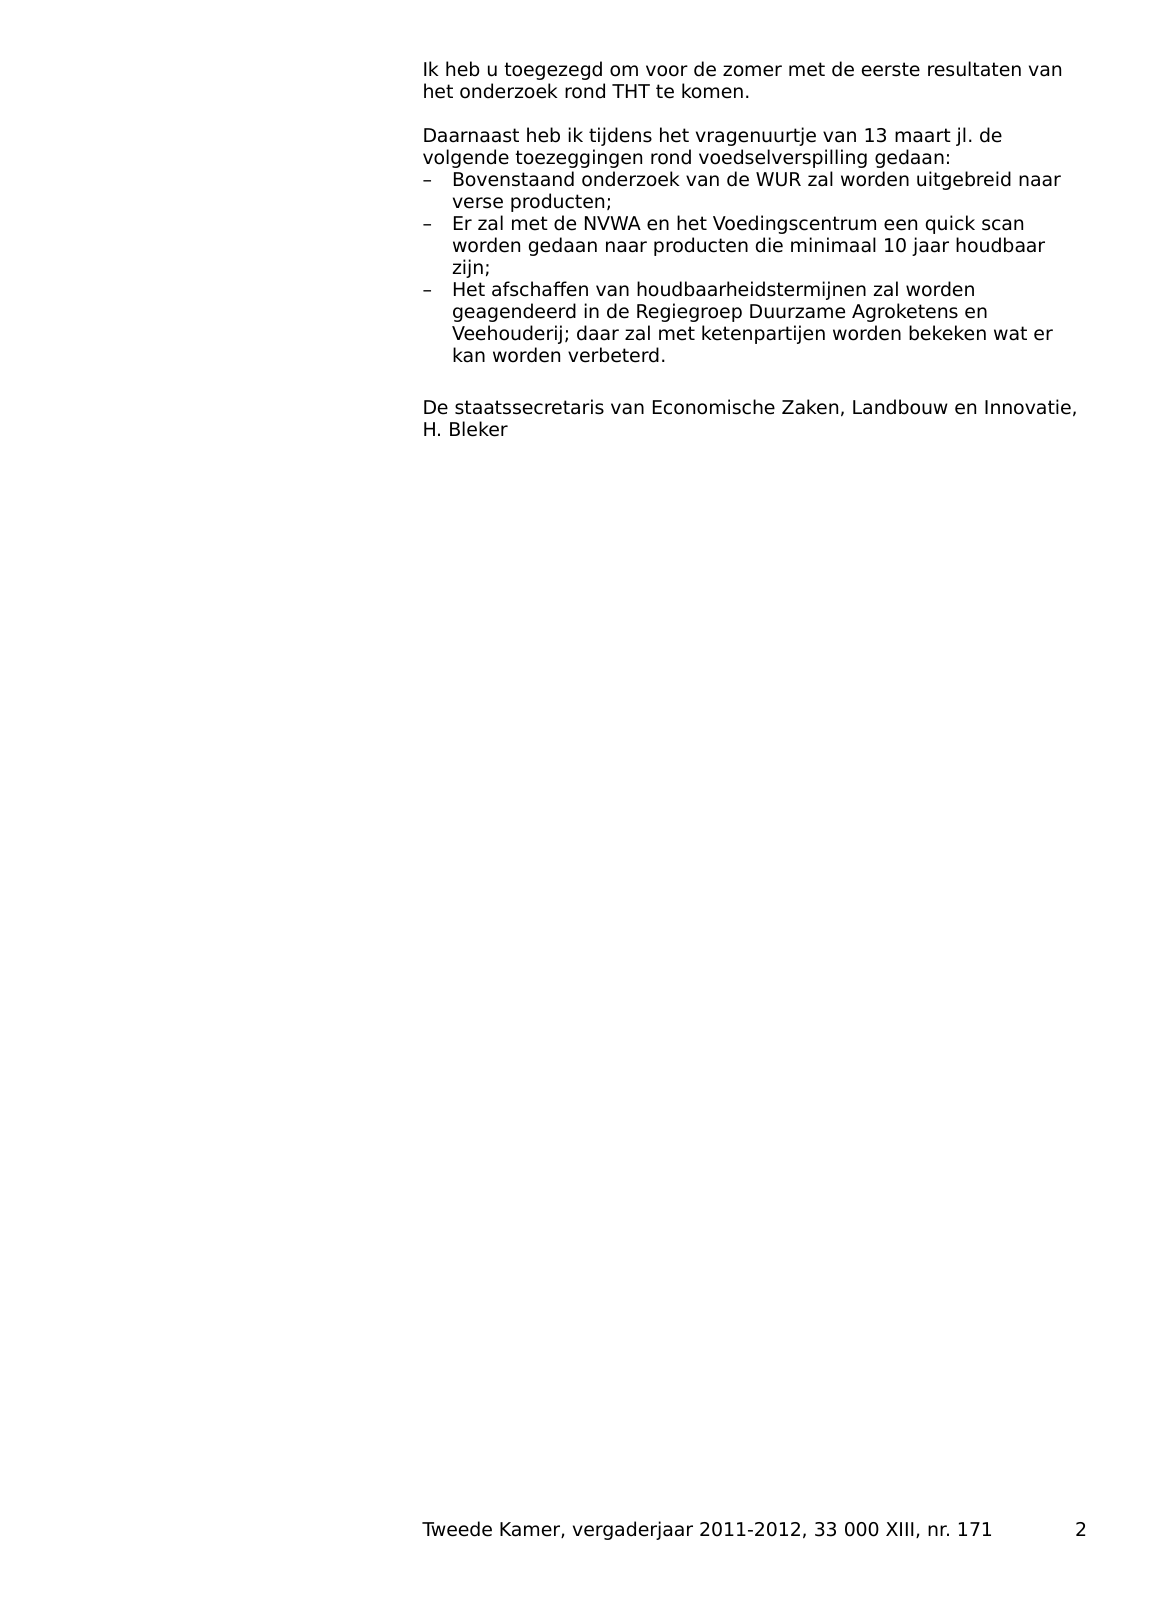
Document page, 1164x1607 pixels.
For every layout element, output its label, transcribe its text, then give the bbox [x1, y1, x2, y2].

text – Het afschaffen van houdbaarheidstermijnen zal worden geagendeerd in de Regiegroep Duurzame Agroketens en Veehouderij; daar zal met ketenpartijen worden bekeken wat er kan worden verbeterd. [422, 279, 1087, 367]
text – Er zal met de NVWA en het Voedingscentrum een quick scan worden gedaan naar producten die minimaal 10 jaar houdbaar zijn; [422, 213, 1087, 279]
text Daarnaast heb ik tijdens het vragenuurtje van 13 maart jl. de volgende toezeggingen rond voedselverspilling gedaan: [422, 125, 1087, 169]
text – Bovenstaand onderzoek van de WUR zal worden uitgebreid naar verse producten; [422, 169, 1087, 213]
text Ik heb u toegezegd om voor de zomer met de eerste resultaten van het onderzoek rond THT te komen. [422, 59, 1087, 103]
text De staatssecretaris van Economische Zaken, Landbouw en Innovatie, H. Bleker [422, 397, 1087, 441]
